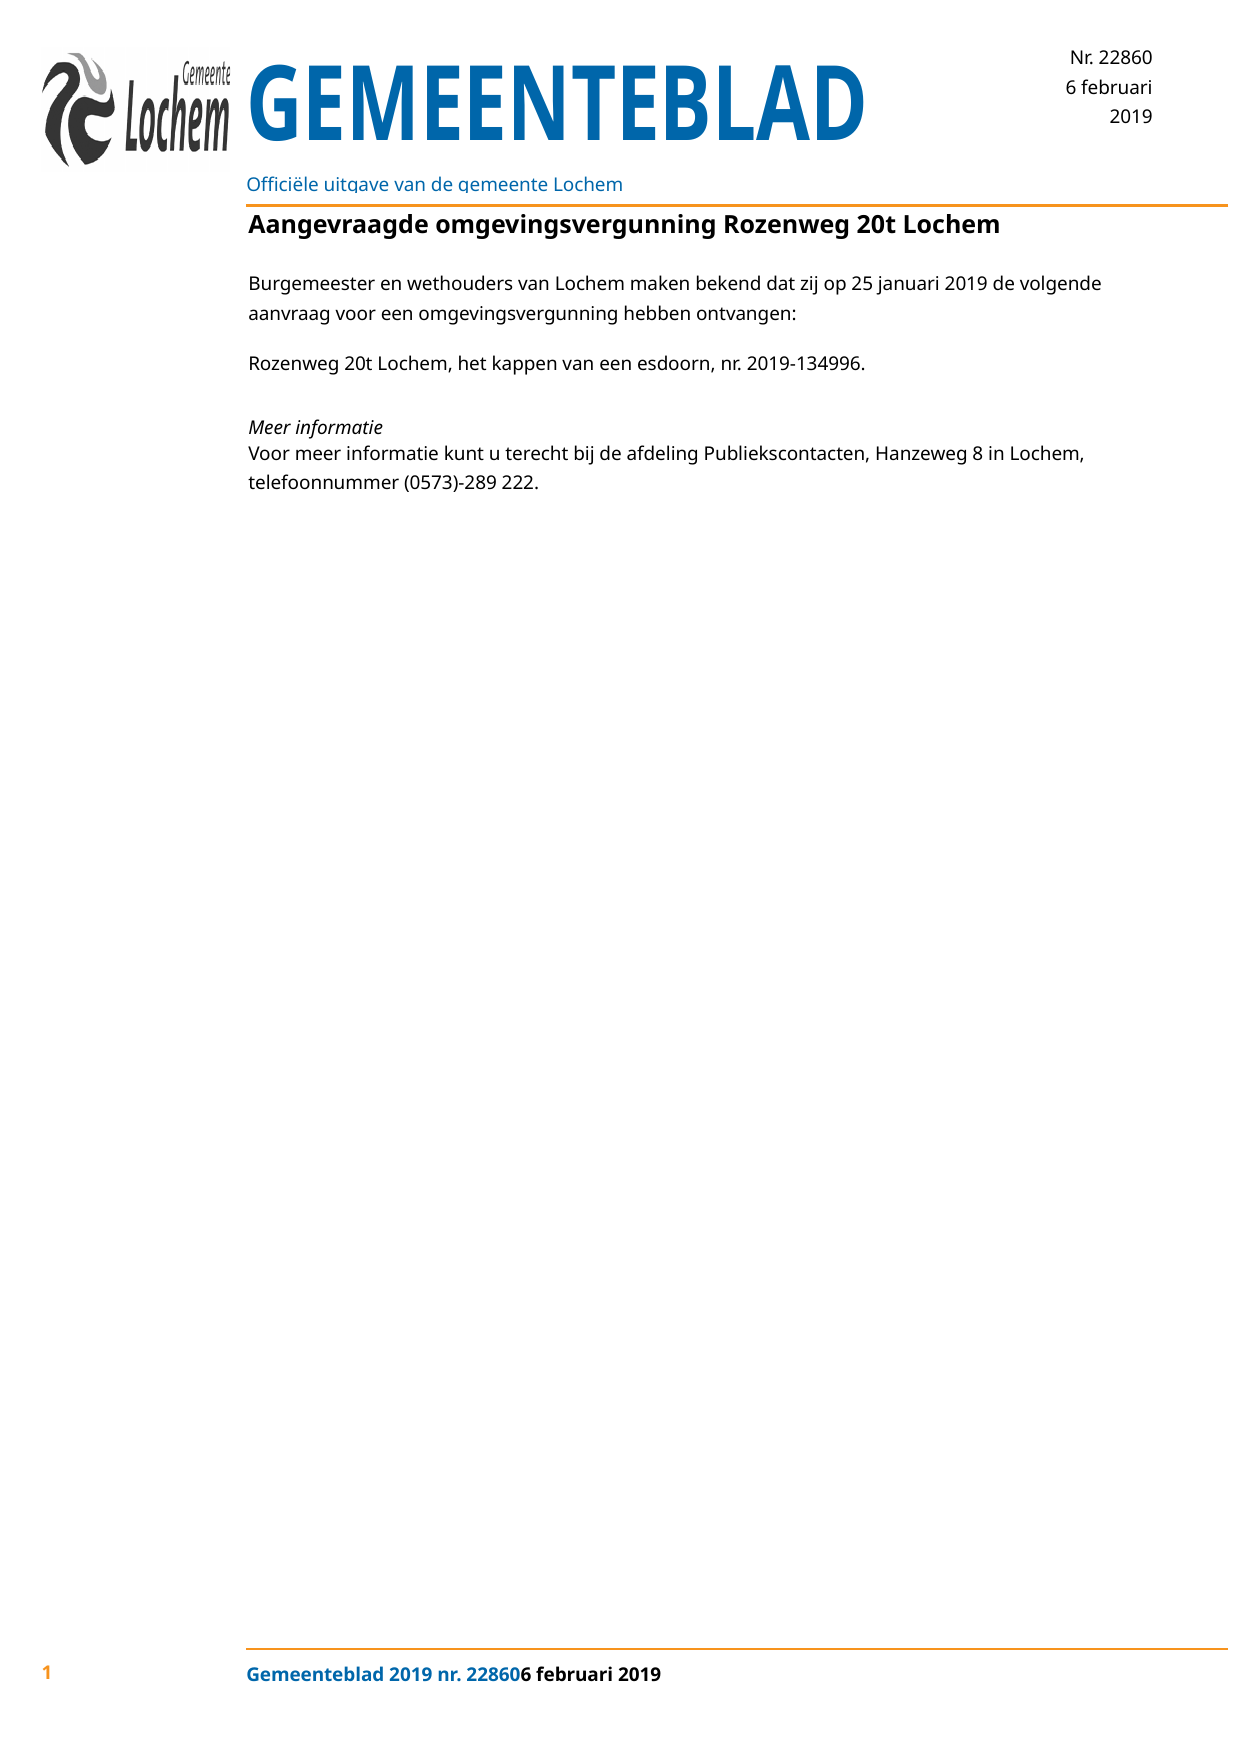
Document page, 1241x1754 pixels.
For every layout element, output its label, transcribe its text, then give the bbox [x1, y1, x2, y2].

text Meer informatie [248, 414, 1152, 440]
text Aangevraagde omgevingsvergunning Rozenweg 20t Lochem [248, 207, 1152, 241]
text Voor meer informatie kunt u terecht bij de afdeling Publiekscontacten, Hanzeweg 8 in Lochem, telefoonnummer (0573)-289 222. [248, 440, 1152, 495]
picture [41, 47, 231, 172]
text Rozenweg 20t Lochem, het kappen van een esdoorn, nr. 2019-134996. [248, 350, 1152, 376]
text Burgemeester en wethouders van Lochem maken bekend dat zij op 25 januari 2019 de volgende aanvraag voor een omgevingsvergunning hebben ontvangen: [248, 270, 1152, 326]
